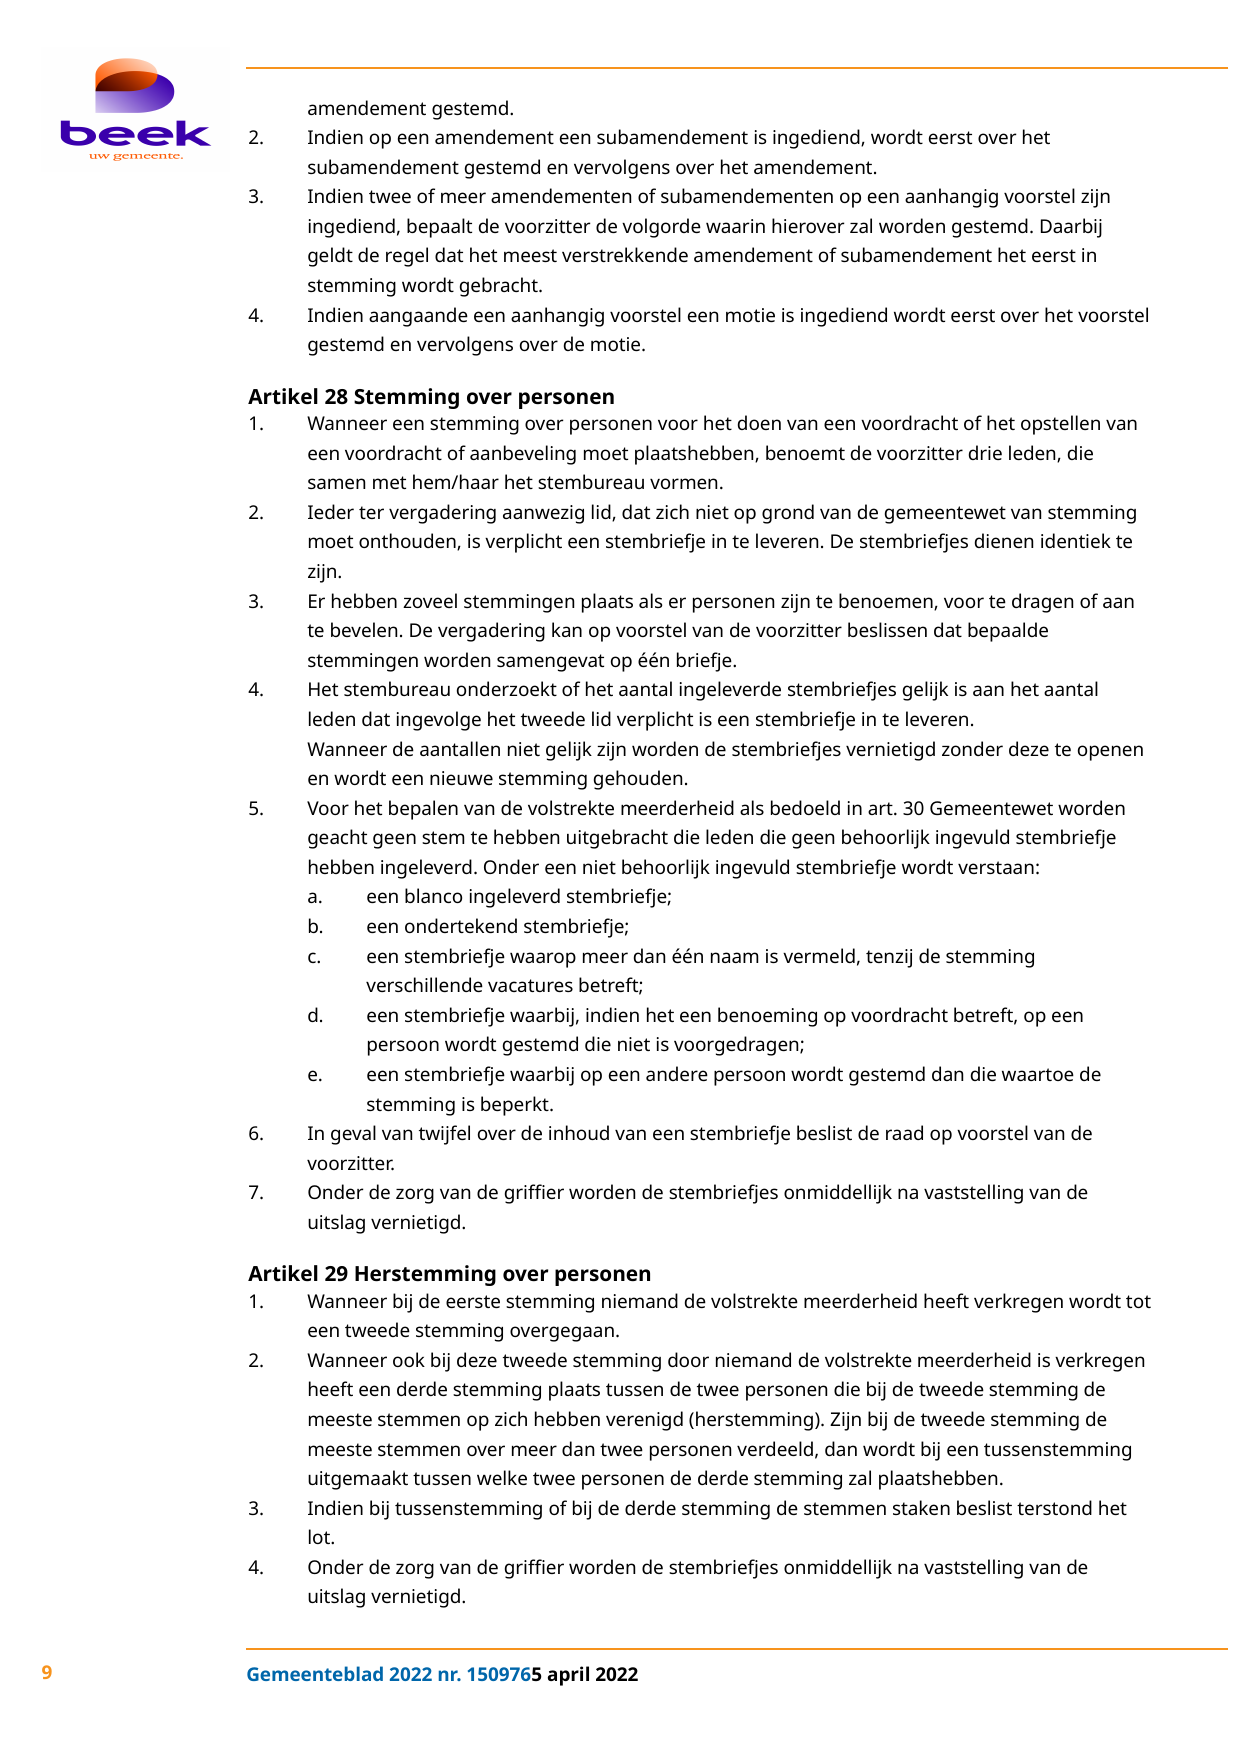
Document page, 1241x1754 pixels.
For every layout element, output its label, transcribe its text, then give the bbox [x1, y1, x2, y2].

list amendement gestemd. [248, 95, 1152, 121]
list een stembriefje waarbij op een andere persoon wordt gestemd dan die waartoe de stemming is beperkt. [307, 1061, 1152, 1116]
list een ondertekend stembriefje; [307, 913, 1152, 939]
picture [41, 47, 231, 172]
list Er hebben zoveel stemmingen plaats als er personen zijn te benoemen, voor te dragen of aan te bevelen. De vergadering kan op voorstel van de voorzitter beslissen dat bepaalde stemmingen worden samengevat op één briefje. [248, 588, 1152, 673]
list een stembriefje waarbij, indien het een benoeming op voordracht betreft, op een persoon wordt gestemd die niet is voorgedragen; [307, 1002, 1152, 1057]
list Indien bij tussenstemming of bij de derde stemming de stemmen staken beslist terstond het lot. [248, 1495, 1152, 1550]
list een blanco ingeleverd stembriefje; [307, 884, 1152, 909]
list Wanneer de aantallen niet gelijk zijn worden de stembriefjes vernietigd zonder deze te openen en wordt een nieuwe stemming gehouden. [248, 736, 1152, 791]
list Indien twee of meer amendementen of subamendementen op een aanhangig voorstel zijn ingediend, bepaalt de voorzitter de volgorde waarin hierover zal worden gestemd. Daarbij geldt de regel dat het meest verstrekkende amendement of subamendement het eerst in stemming wordt gebracht. [248, 183, 1152, 298]
list In geval van twijfel over de inhoud van een stembriefje beslist de raad op voorstel van de voorzitter. [248, 1120, 1152, 1176]
list Wanneer bij de eerste stemming niemand de volstrekte meerderheid heeft verkregen wordt tot een tweede stemming overgegaan. [248, 1288, 1152, 1343]
list Indien aangaande een aanhangig voorstel een motie is ingediend wordt eerst over het voorstel gestemd en vervolgens over de motie. [248, 302, 1152, 357]
text Artikel 29 Herstemming over personen [248, 1259, 1152, 1288]
list Voor het bepalen van de volstrekte meerderheid als bedoeld in art. 30 Gemeentewet worden geacht geen stem te hebben uitgebracht die leden die geen behoorlijk ingevuld stembriefje hebben ingeleverd. Onder een niet behoorlijk ingevuld stembriefje wordt verstaan: [248, 795, 1152, 880]
list Wanneer een stemming over personen voor het doen van een voordracht of het opstellen van een voordracht of aanbeveling moet plaatshebben, benoemt de voorzitter drie leden, die samen met hem/haar het stembureau vormen. [248, 410, 1152, 495]
list Onder de zorg van de griffier worden de stembriefjes onmiddellijk na vaststelling van de uitslag vernietigd. [248, 1554, 1152, 1609]
list Wanneer ook bij deze tweede stemming door niemand de volstrekte meerderheid is verkregen heeft een derde stemming plaats tussen de twee personen die bij de tweede stemming de meeste stemmen op zich hebben verenigd (herstemming). Zijn bij de tweede stemming de meeste stemmen over meer dan twee personen verdeeld, dan wordt bij een tussenstemming uitgemaakt tussen welke twee personen de derde stemming zal plaatshebben. [248, 1347, 1152, 1491]
list Het stembureau onderzoekt of het aantal ingeleverde stembriefjes gelijk is aan het aantal leden dat ingevolge het tweede lid verplicht is een stembriefje in te leveren. [248, 677, 1152, 732]
text Artikel 28 Stemming over personen [248, 382, 1152, 410]
list Ieder ter vergadering aanwezig lid, dat zich niet op grond van de gemeentewet van stemming moet onthouden, is verplicht een stembriefje in te leveren. De stembriefjes dienen identiek te zijn. [248, 499, 1152, 584]
list Indien op een amendement een subamendement is ingediend, wordt eerst over het subamendement gestemd en vervolgens over het amendement. [248, 124, 1152, 180]
list een stembriefje waarop meer dan één naam is vermeld, tenzij de stemming verschillende vacatures betreft; [307, 943, 1152, 998]
list Onder de zorg van de griffier worden de stembriefjes onmiddellijk na vaststelling van de uitslag vernietigd. [248, 1179, 1152, 1235]
